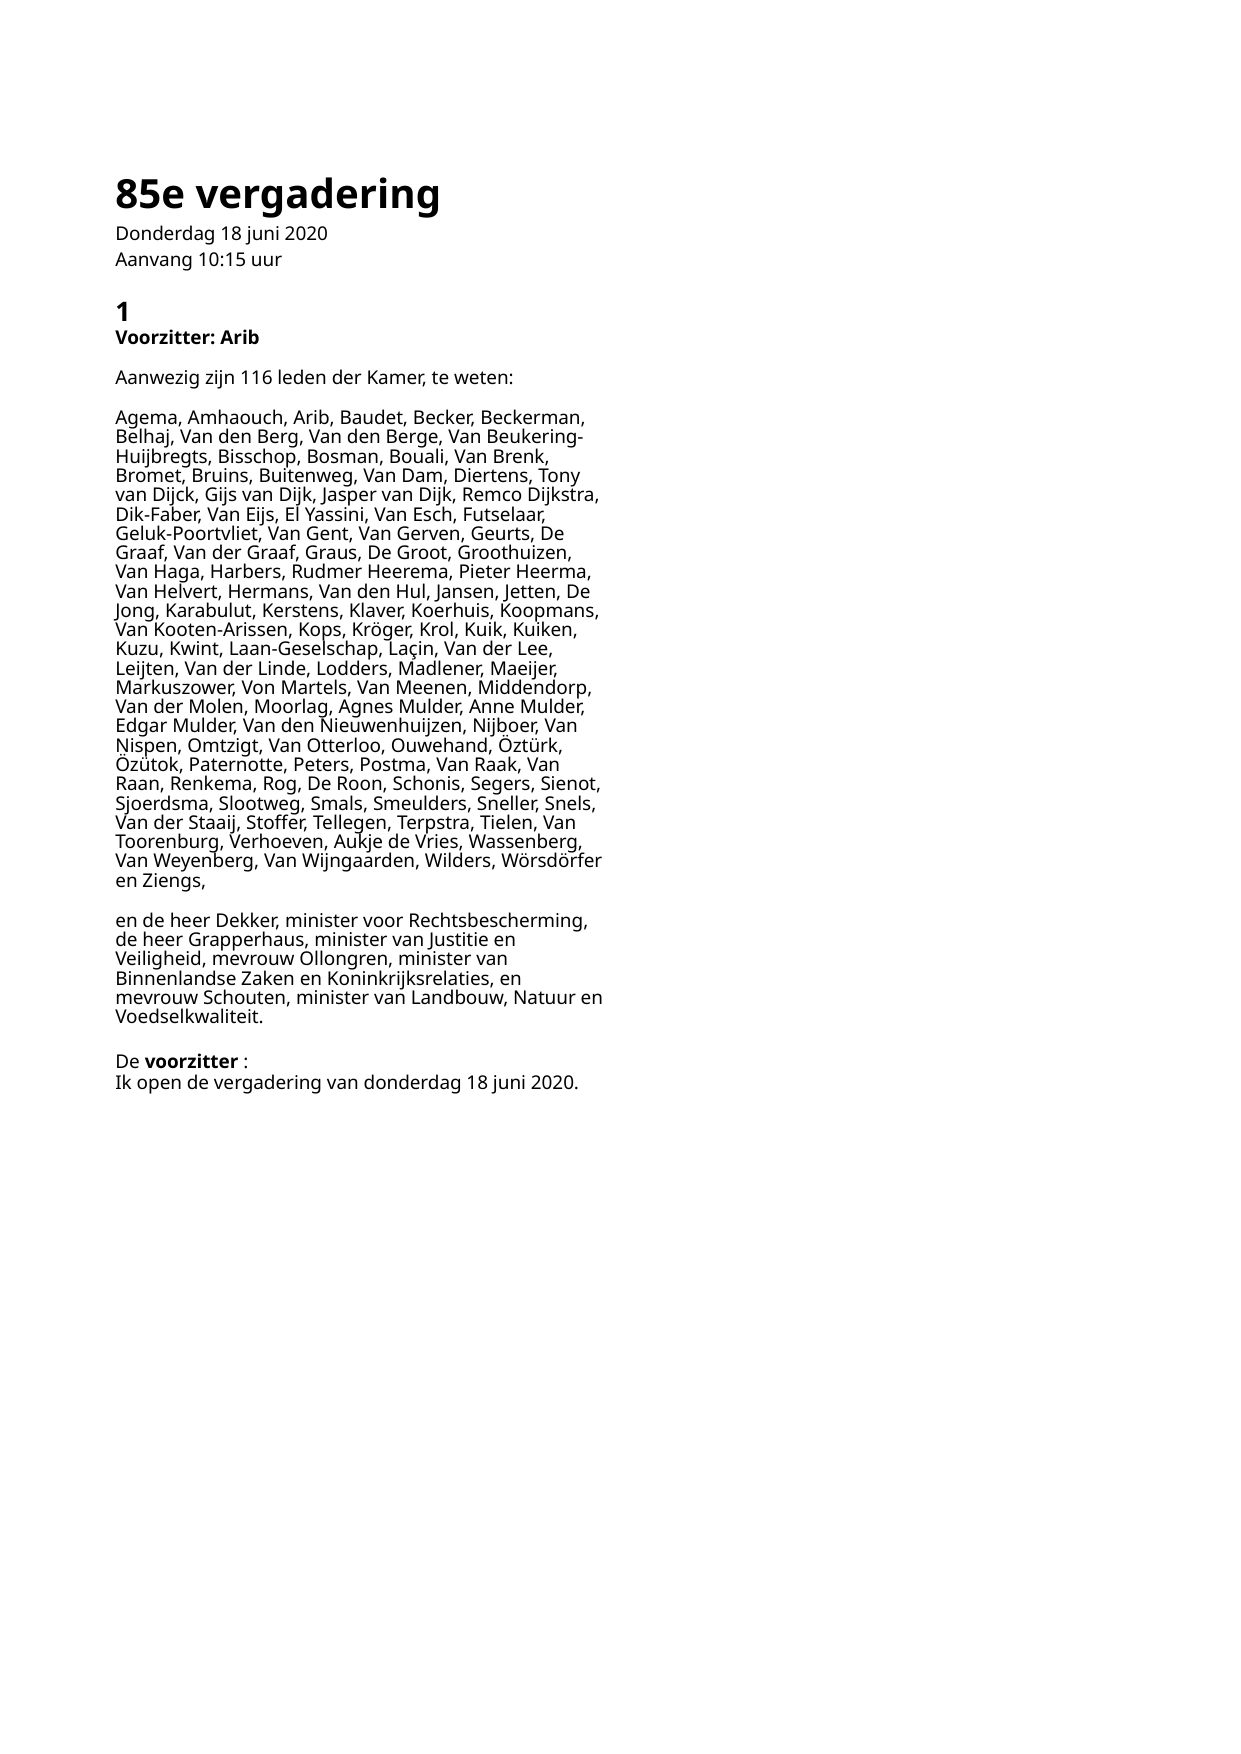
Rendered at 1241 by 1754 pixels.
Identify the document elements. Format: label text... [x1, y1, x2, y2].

text Agema, Amhaouch, Arib, Baudet, Becker, Beckerman, Belhaj, Van den Berg, Van den Berge, Van Beukering-Huijbregts, Bisschop, Bosman, Bouali, Van Brenk, Bromet, Bruins, Buitenweg, Van Dam, Diertens, Tony van Dijck, Gijs van Dijk, Jasper van Dijk, Remco Dijkstra, Dik-Faber, Van Eijs, El Yassini, Van Esch, Futselaar, Geluk-Poortvliet, Van Gent, Van Gerven, Geurts, De Graaf, Van der Graaf, Graus, De Groot, Groothuizen, Van Haga, Harbers, Rudmer Heerema, Pieter Heerma, Van Helvert, Hermans, Van den Hul, Jansen, Jetten, De Jong, Karabulut, Kerstens, Klaver, Koerhuis, Koopmans, Van Kooten-Arissen, Kops, Kröger, Krol, Kuik, Kuiken, Kuzu, Kwint, Laan-Geselschap, Laçin, Van der Lee, Leijten, Van der Linde, Lodders, Madlener, Maeijer, Markuszower, Von Martels, Van Meenen, Middendorp, Van der Molen, Moorlag, Agnes Mulder, Anne Mulder, Edgar Mulder, Van den Nieuwenhuijzen, Nijboer, Van Nispen, Omtzigt, Van Otterloo, Ouwehand, Öztürk, Özütok, Paternotte, Peters, Postma, Van Raak, Van Raan, Renkema, Rog, De Roon, Schonis, Segers, Sienot, Sjoerdsma, Slootweg, Smals, Smeulders, Sneller, Snels, Van der Staaij, Stoffer, Tellegen, Terpstra, Tielen, Van Toorenburg, Verhoeven, Aukje de Vries, Wassenberg, Van Weyenberg, Van Wijngaarden, Wilders, Wörsdörfer en Ziengs, [115, 409, 605, 891]
text Aanwezig zijn 116 leden der Kamer, te weten: [115, 369, 605, 388]
text Donderdag 18 juni 2020 [115, 220, 605, 246]
text De voorzitter : [115, 1048, 605, 1074]
text Voorzitter: Arib [115, 329, 605, 348]
text 1 [115, 292, 605, 329]
text Aanvang 10:15 uur [115, 246, 605, 272]
text en de heer Dekker, minister voor Rechtsbescherming, de heer Grapperhaus, minister van Justitie en Veiligheid, mevrouw Ollongren, minister van Binnenlandse Zaken en Koninkrijksrelaties, en mevrouw Schouten, minister van Landbouw, Natuur en Voedselkwaliteit. [115, 912, 605, 1027]
text Ik open de vergadering van donderdag 18 juni 2020. [115, 1074, 605, 1093]
text 85e vergadering [115, 165, 605, 220]
